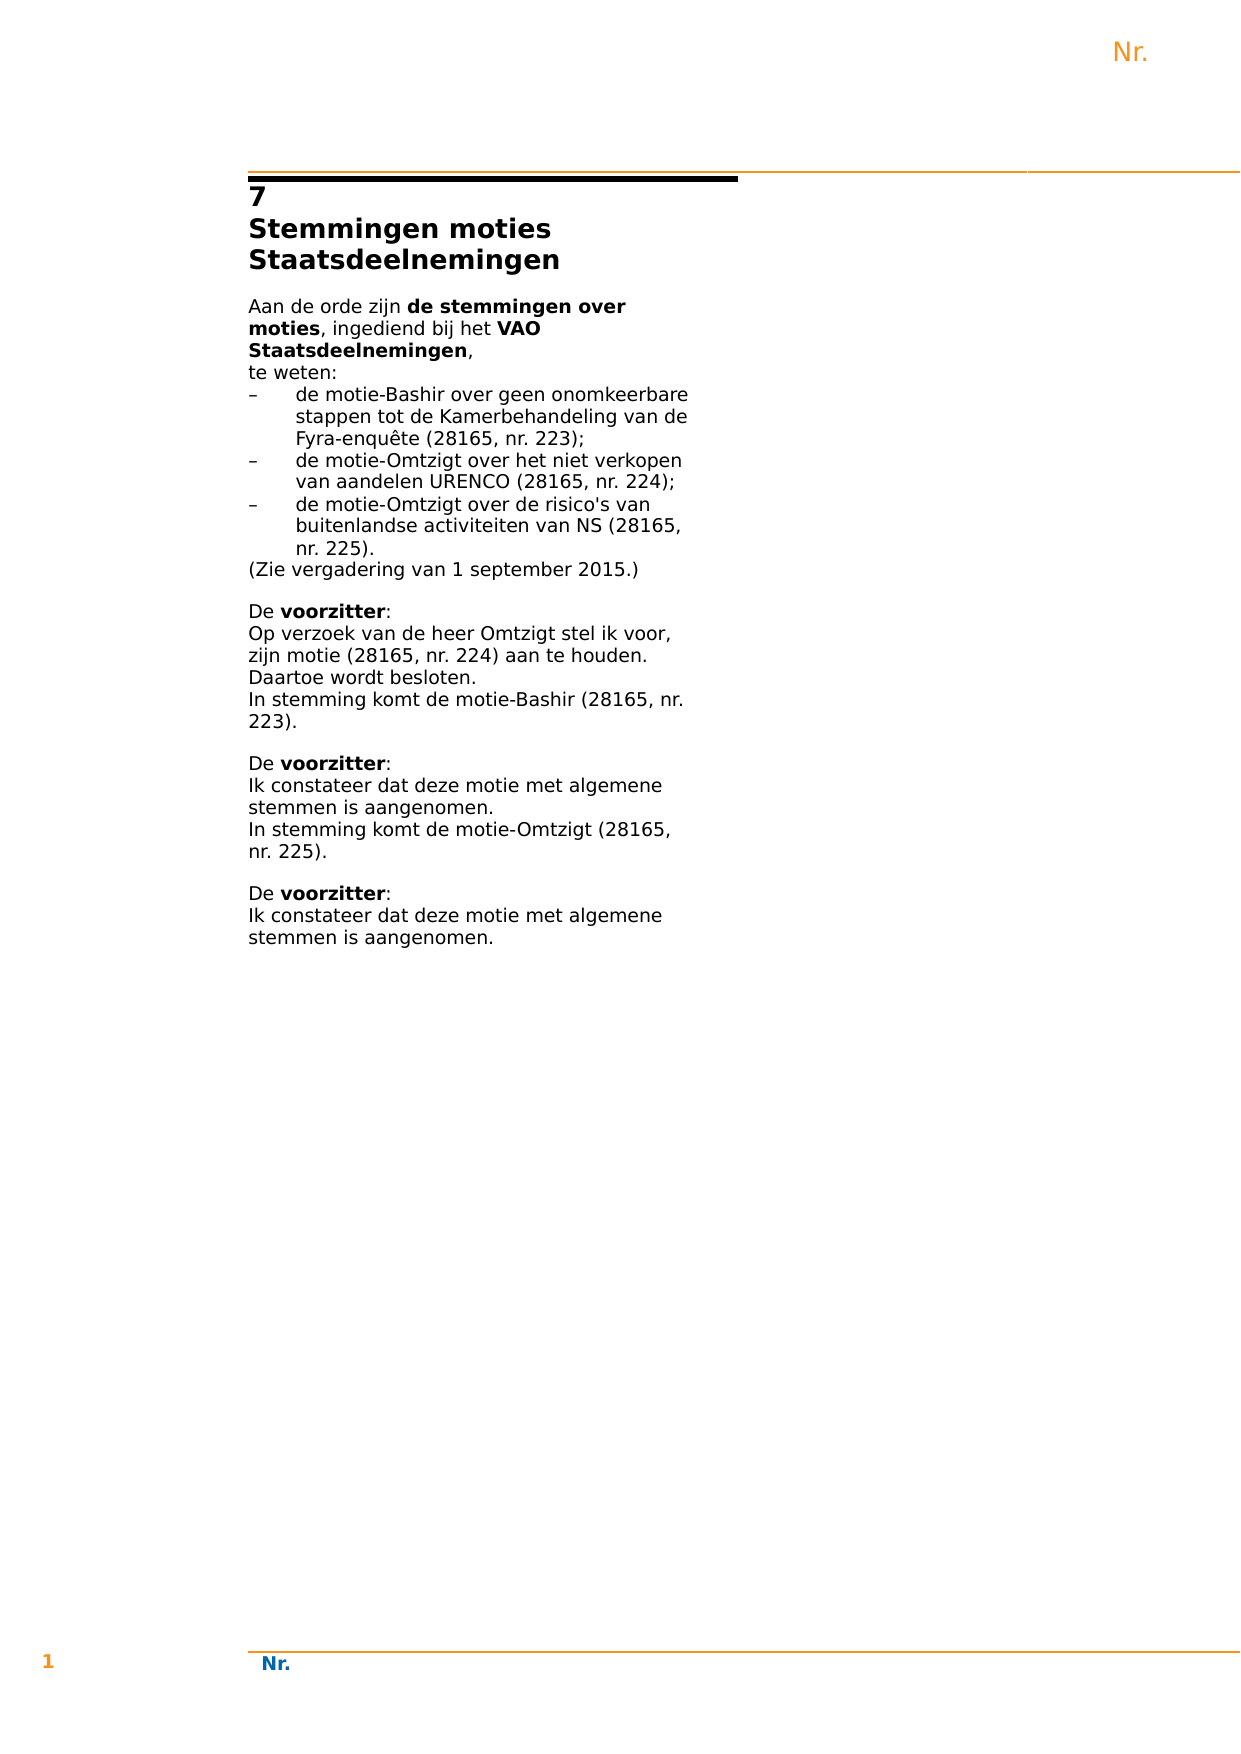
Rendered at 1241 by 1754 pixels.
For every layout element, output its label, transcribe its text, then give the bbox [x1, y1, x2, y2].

title 7 Stemmingen moties Staatsdeelnemingen [248, 182, 691, 276]
list de motie-Omtzigt over het niet verkopen van aandelen URENCO (28165, nr. 224); [248, 449, 691, 493]
text te weten: [248, 362, 691, 383]
text Op verzoek van de heer Omtzigt stel ik voor, zijn motie (28165, nr. 224) aan te houden. [248, 623, 691, 667]
text De voorzitter: [248, 883, 691, 905]
text De voorzitter: [248, 601, 691, 623]
text Daartoe wordt besloten. [248, 667, 691, 689]
text De voorzitter: [248, 753, 691, 775]
text Ik constateer dat deze motie met algemene stemmen is aangenomen. [248, 905, 691, 949]
text Aan de orde zijn de stemmingen over moties, ingediend bij het VAO Staatsdeelnemingen, [248, 296, 691, 362]
text In stemming komt de motie-Bashir (28165, nr. 223). [248, 689, 691, 733]
list de motie-Omtzigt over de risico's van buitenlandse activiteiten van NS (28165, nr. 225). [248, 493, 691, 559]
text (Zie vergadering van 1 september 2015.) [248, 559, 691, 581]
list de motie-Bashir over geen onomkeerbare stappen tot de Kamerbehandeling van de Fyra-enquête (28165, nr. 223); [248, 383, 691, 449]
text Ik constateer dat deze motie met algemene stemmen is aangenomen. [248, 775, 691, 819]
text In stemming komt de motie-Omtzigt (28165, nr. 225). [248, 819, 691, 863]
